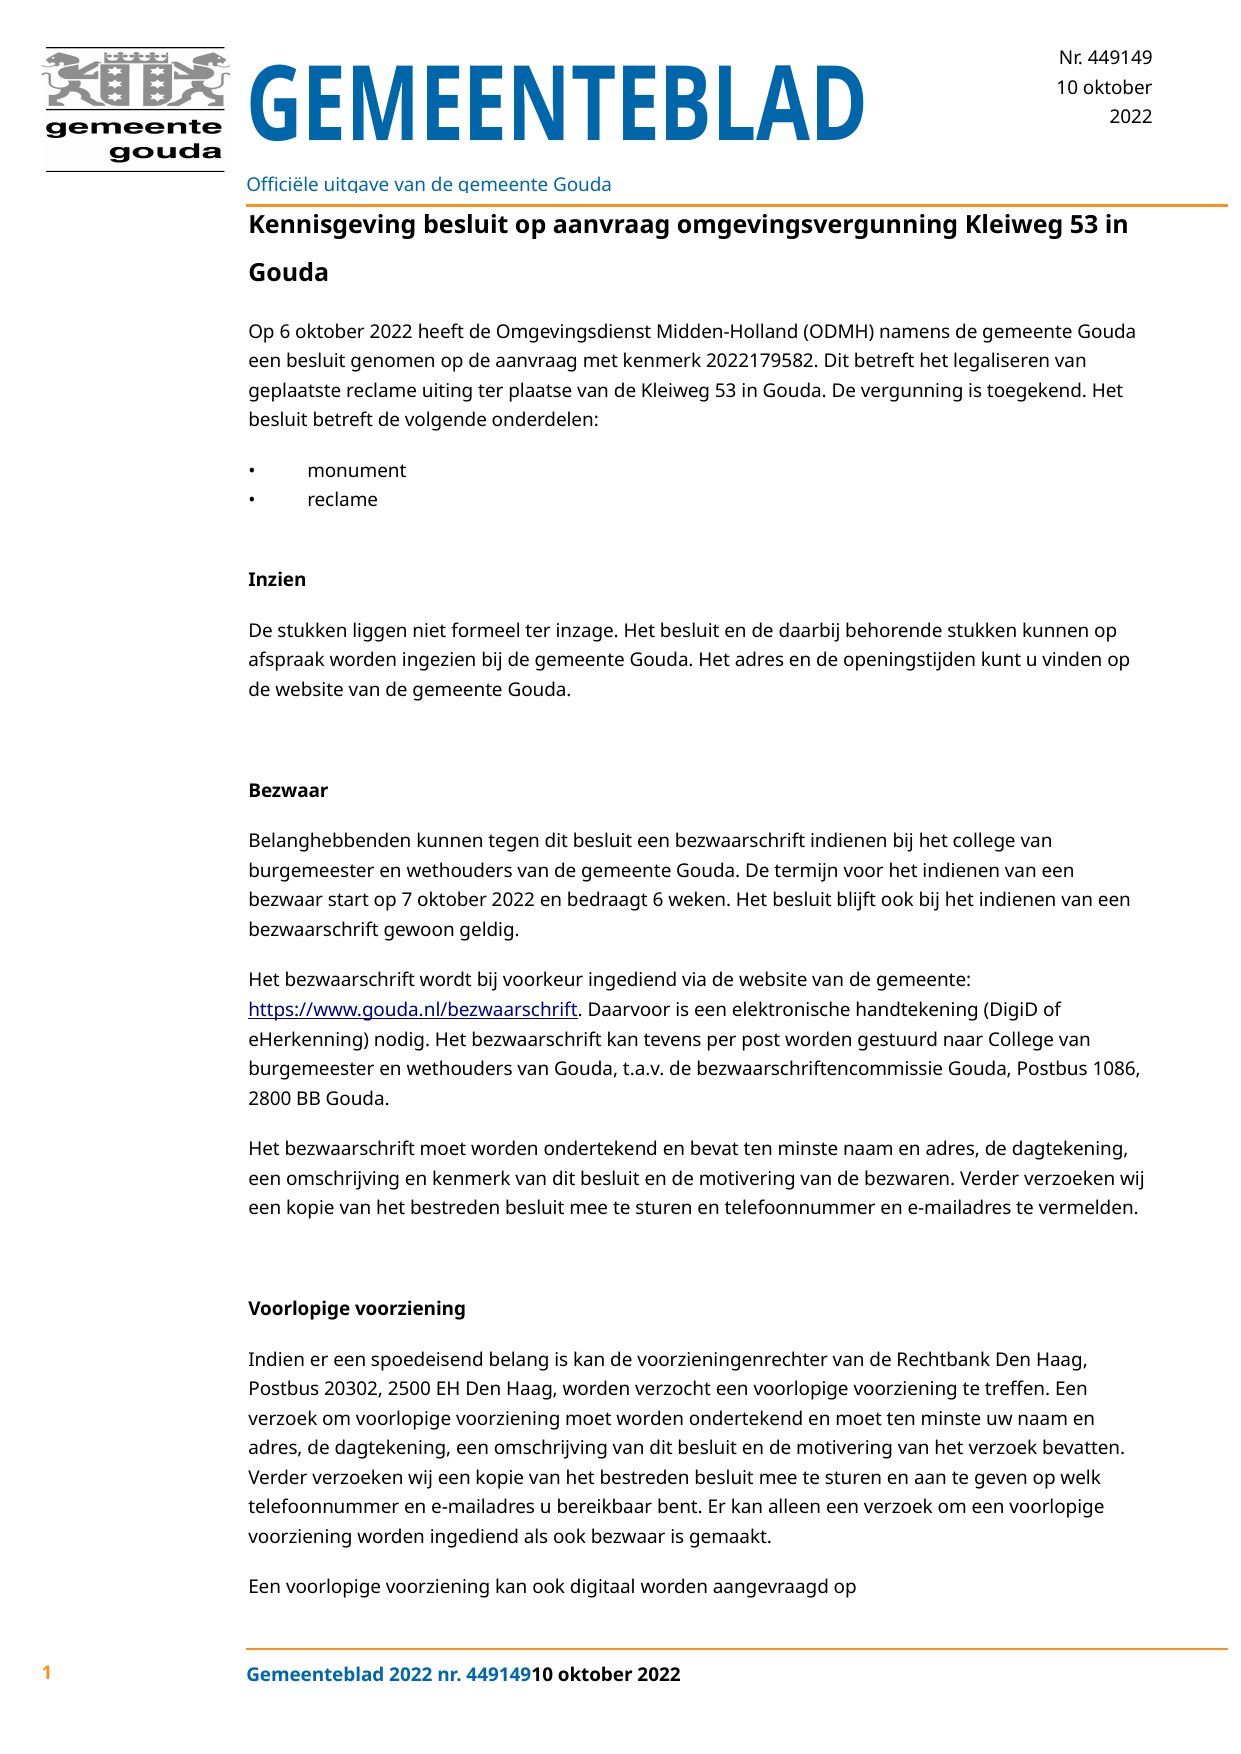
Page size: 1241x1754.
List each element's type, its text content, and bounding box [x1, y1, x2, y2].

text De stukken liggen niet formeel ter inzage. Het besluit en de daarbij behorende stukken kunnen op afspraak worden ingezien bij de gemeente Gouda. Het adres en de openingstijden kunt u vinden op de website van de gemeente Gouda. [248, 617, 1152, 702]
picture [41, 47, 231, 172]
list reclame [248, 487, 1152, 512]
text Inzien [248, 567, 1152, 592]
text Indien er een spoedeisend belang is kan de voorzieningenrechter van de Rechtbank Den Haag, Postbus 20302, 2500 EH Den Haag, worden verzocht een voorlopige voorziening te treffen. Een verzoek om voorlopige voorziening moet worden ondertekend en moet ten minste uw naam en adres, de dagtekening, een omschrijving van dit besluit en de motivering van het verzoek bevatten. Verder verzoeken wij een kopie van het bestreden besluit mee te sturen en aan te geven op welk telefoonnummer en e-mailadres u bereikbaar bent. Er kan alleen een verzoek om een voorlopige voorziening worden ingediend als ook bezwaar is gemaakt. [248, 1346, 1152, 1549]
text Op 6 oktober 2022 heeft de Omgevingsdienst Midden-Holland (ODMH) namens de gemeente Gouda een besluit genomen op de aanvraag met kenmerk 2022179582. Dit betreft het legaliseren van geplaatste reclame uiting ter plaatse van de Kleiweg 53 in Gouda. De vergunning is toegekend. Het besluit betreft de volgende onderdelen: [248, 318, 1152, 432]
text Het bezwaarschrift wordt bij voorkeur ingediend via de website van de gemeente: https://www.gouda.nl/bezwaarschrift. Daarvoor is een elektronische handtekening (DigiD of eHerkenning) nodig. Het bezwaarschrift kan tevens per post worden gestuurd naar College van burgemeester en wethouders van Gouda, t.a.v. de bezwaarschriftencommissie Gouda, Postbus 1086, 2800 BB Gouda. [248, 967, 1152, 1111]
text Voorlopige voorziening [248, 1295, 1152, 1321]
text Een voorlopige voorziening kan ook digitaal worden aangevraagd op [248, 1574, 1152, 1599]
text Het bezwaarschrift moet worden ondertekend en bevat ten minste naam en adres, de dagtekening, een omschrijving en kenmerk van dit besluit en de motivering van de bezwaren. Verder verzoeken wij een kopie van het bestreden besluit mee te sturen en telefoonnummer en e-mailadres te vermelden. [248, 1135, 1152, 1220]
text Bezwaar [248, 777, 1152, 803]
text Kennisgeving besluit op aanvraag omgevingsvergunning Kleiweg 53 in Gouda [248, 207, 1152, 288]
list monument [248, 457, 1152, 483]
text Belanghebbenden kunnen tegen dit besluit een bezwaarschrift indienen bij het college van burgemeester en wethouders van de gemeente Gouda. De termijn voor het indienen van een bezwaar start op 7 oktober 2022 en bedraagt 6 weken. Het besluit blijft ook bij het indienen van een bezwaarschrift gewoon geldig. [248, 827, 1152, 942]
